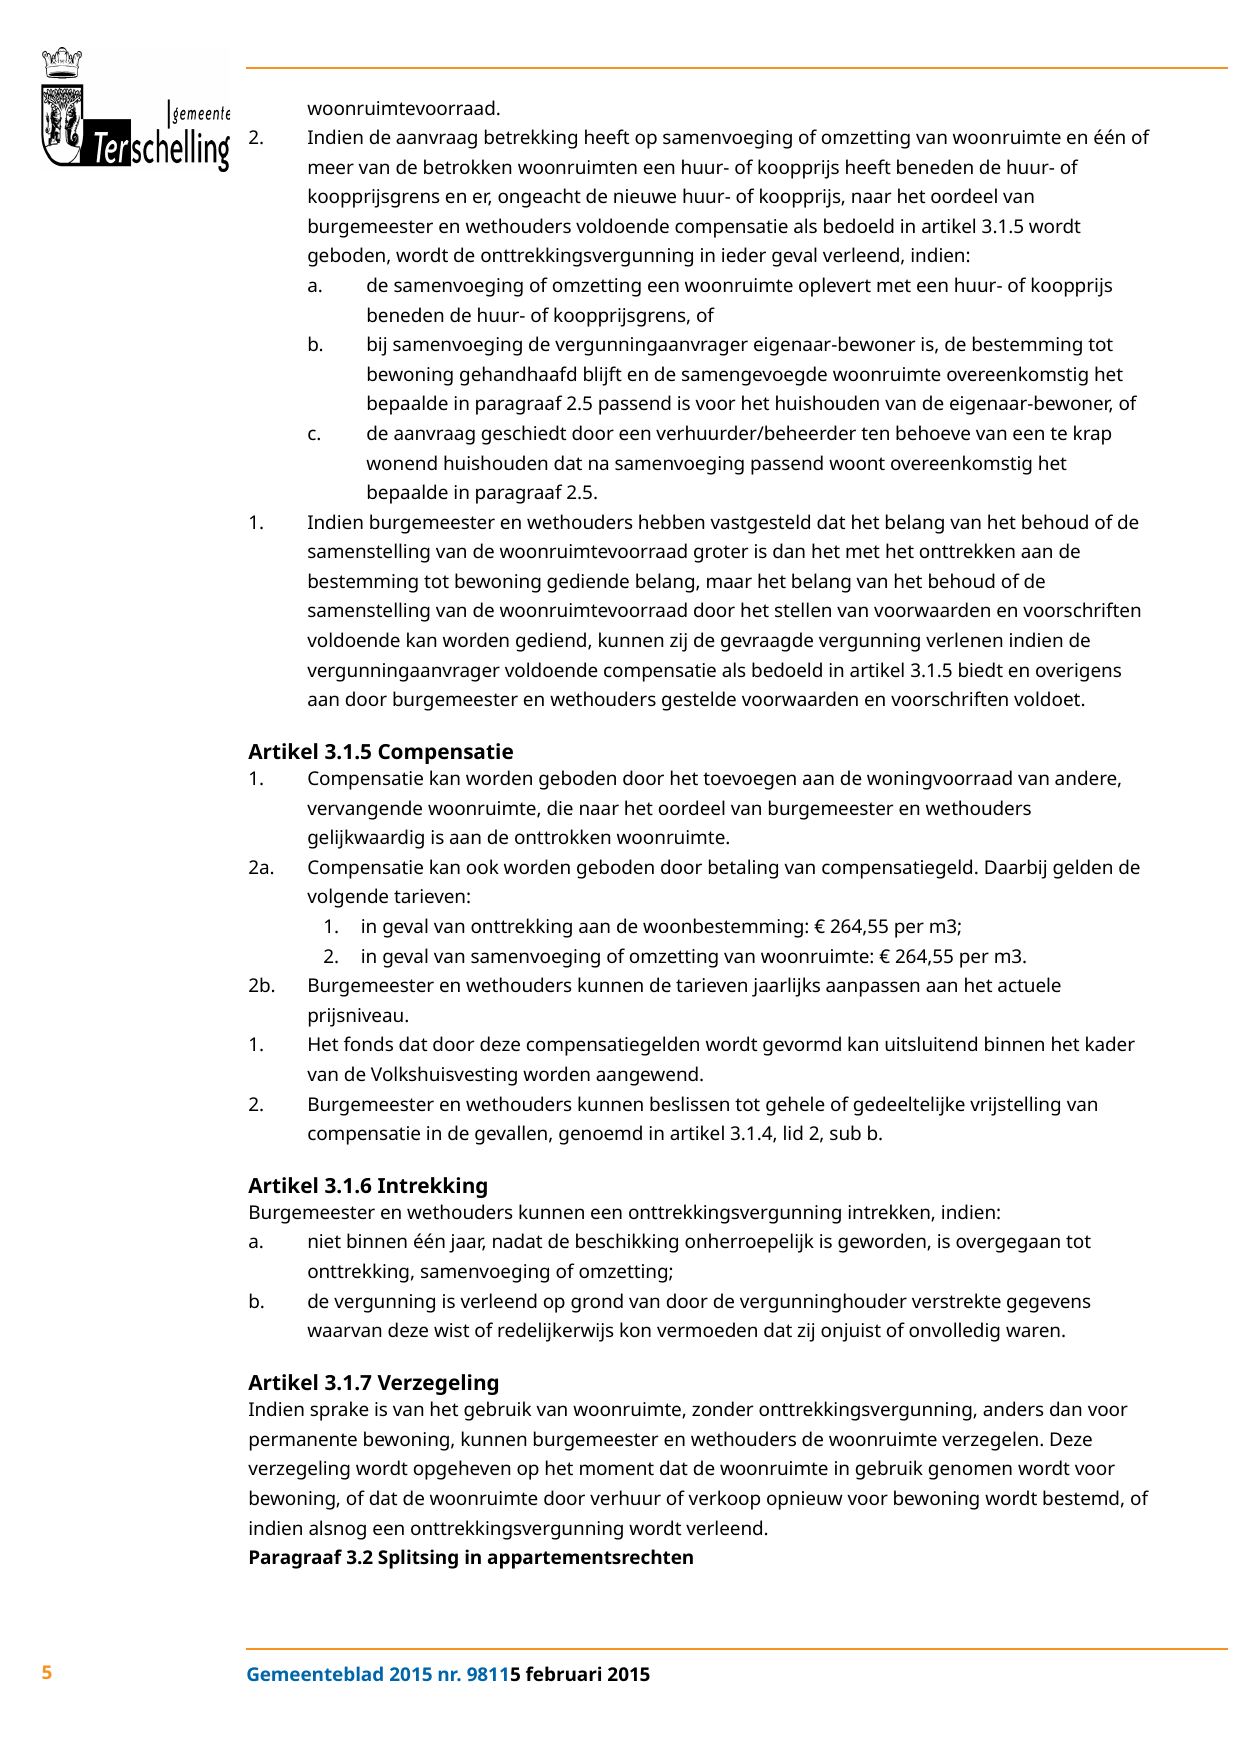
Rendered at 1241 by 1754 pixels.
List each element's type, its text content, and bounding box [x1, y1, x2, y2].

list Burgemeester en wethouders kunnen beslissen tot gehele of gedeeltelijke vrijstelling van compensatie in de gevallen, genoemd in artikel 3.1.4, lid 2, sub b. [248, 1091, 1152, 1146]
list Indien burgemeester en wethouders hebben vastgesteld dat het belang van het behoud of de samenstelling van de woonruimtevoorraad groter is dan het met het onttrekken aan de bestemming tot bewoning gediende belang, maar het belang van het behoud of de samenstelling van de woonruimtevoorraad door het stellen van voorwaarden en voorschriften voldoende kan worden gediend, kunnen zij de gevraagde vergunning verlenen indien de vergunningaanvrager voldoende compensatie als bedoeld in artikel 3.1.5 biedt en overigens aan door burgemeester en wethouders gestelde voorwaarden en voorschriften voldoet. [248, 509, 1152, 712]
list in geval van onttrekking aan de woonbestemming: € 264,55 per m3; [323, 913, 1152, 939]
list de aanvraag geschiedt door een verhuurder/beheerder ten behoeve van een te krap wonend huishouden dat na samenvoeging passend woont overeenkomstig het bepaalde in paragraaf 2.5. [307, 420, 1152, 505]
list de samenvoeging of omzetting een woonruimte oplevert met een huur- of koopprijs beneden de huur- of koopprijsgrens, of [307, 272, 1152, 328]
list woonruimtevoorraad. [248, 95, 1152, 121]
list in geval van samenvoeging of omzetting van woonruimte: € 264,55 per m3. [323, 943, 1152, 968]
list Burgemeester en wethouders kunnen de tarieven jaarlijks aanpassen aan het actuele prijsniveau. [248, 972, 1152, 1028]
list Compensatie kan worden geboden door het toevoegen aan de woningvoorraad van andere, vervangende woonruimte, die naar het oordeel van burgemeester en wethouders gelijkwaardig is aan de onttrokken woonruimte. [248, 765, 1152, 850]
list Indien de aanvraag betrekking heeft op samenvoeging of omzetting van woonruimte en één of meer van de betrokken woonruimten een huur- of koopprijs heeft beneden de huur- of koopprijsgrens en er, ongeacht de nieuwe huur- of koopprijs, naar het oordeel van burgemeester en wethouders voldoende compensatie als bedoeld in artikel 3.1.5 wordt geboden, wordt de onttrekkingsvergunning in ieder geval verleend, indien: [248, 124, 1152, 268]
text Indien sprake is van het gebruik van woonruimte, zonder onttrekkingsvergunning, anders dan voor permanente bewoning, kunnen burgemeester en wethouders de woonruimte verzegelen. Deze verzegeling wordt opgeheven op het moment dat de woonruimte in gebruik genomen wordt voor bewoning, of dat de woonruimte door verhuur of verkoop opnieuw voor bewoning wordt bestemd, of indien alsnog een onttrekkingsvergunning wordt verleend. [248, 1396, 1152, 1540]
text Artikel 3.1.5 Compensatie [248, 737, 1152, 765]
text Burgemeester en wethouders kunnen een onttrekkingsvergunning intrekken, indien: [248, 1199, 1152, 1225]
list Het fonds dat door deze compensatiegelden wordt gevormd kan uitsluitend binnen het kader van de Volkshuisvesting worden aangewend. [248, 1032, 1152, 1087]
list niet binnen één jaar, nadat de beschikking onherroepelijk is geworden, is overgegaan tot onttrekking, samenvoeging of omzetting; [248, 1229, 1152, 1284]
list bij samenvoeging de vergunningaanvrager eigenaar-bewoner is, de bestemming tot bewoning gehandhaafd blijft en de samengevoegde woonruimte overeenkomstig het bepaalde in paragraaf 2.5 passend is voor het huishouden van de eigenaar-bewoner, of [307, 331, 1152, 416]
text Artikel 3.1.7 Verzegeling [248, 1368, 1152, 1396]
text Artikel 3.1.6 Intrekking [248, 1171, 1152, 1199]
picture [41, 47, 231, 172]
text Paragraaf 3.2 Splitsing in appartementsrechten [248, 1544, 1152, 1570]
list de vergunning is verleend op grond van door de vergunninghouder verstrekte gegevens waarvan deze wist of redelijkerwijs kon vermoeden dat zij onjuist of onvolledig waren. [248, 1288, 1152, 1343]
list Compensatie kan ook worden geboden door betaling van compensatiegeld. Daarbij gelden de volgende tarieven: [248, 854, 1152, 909]
